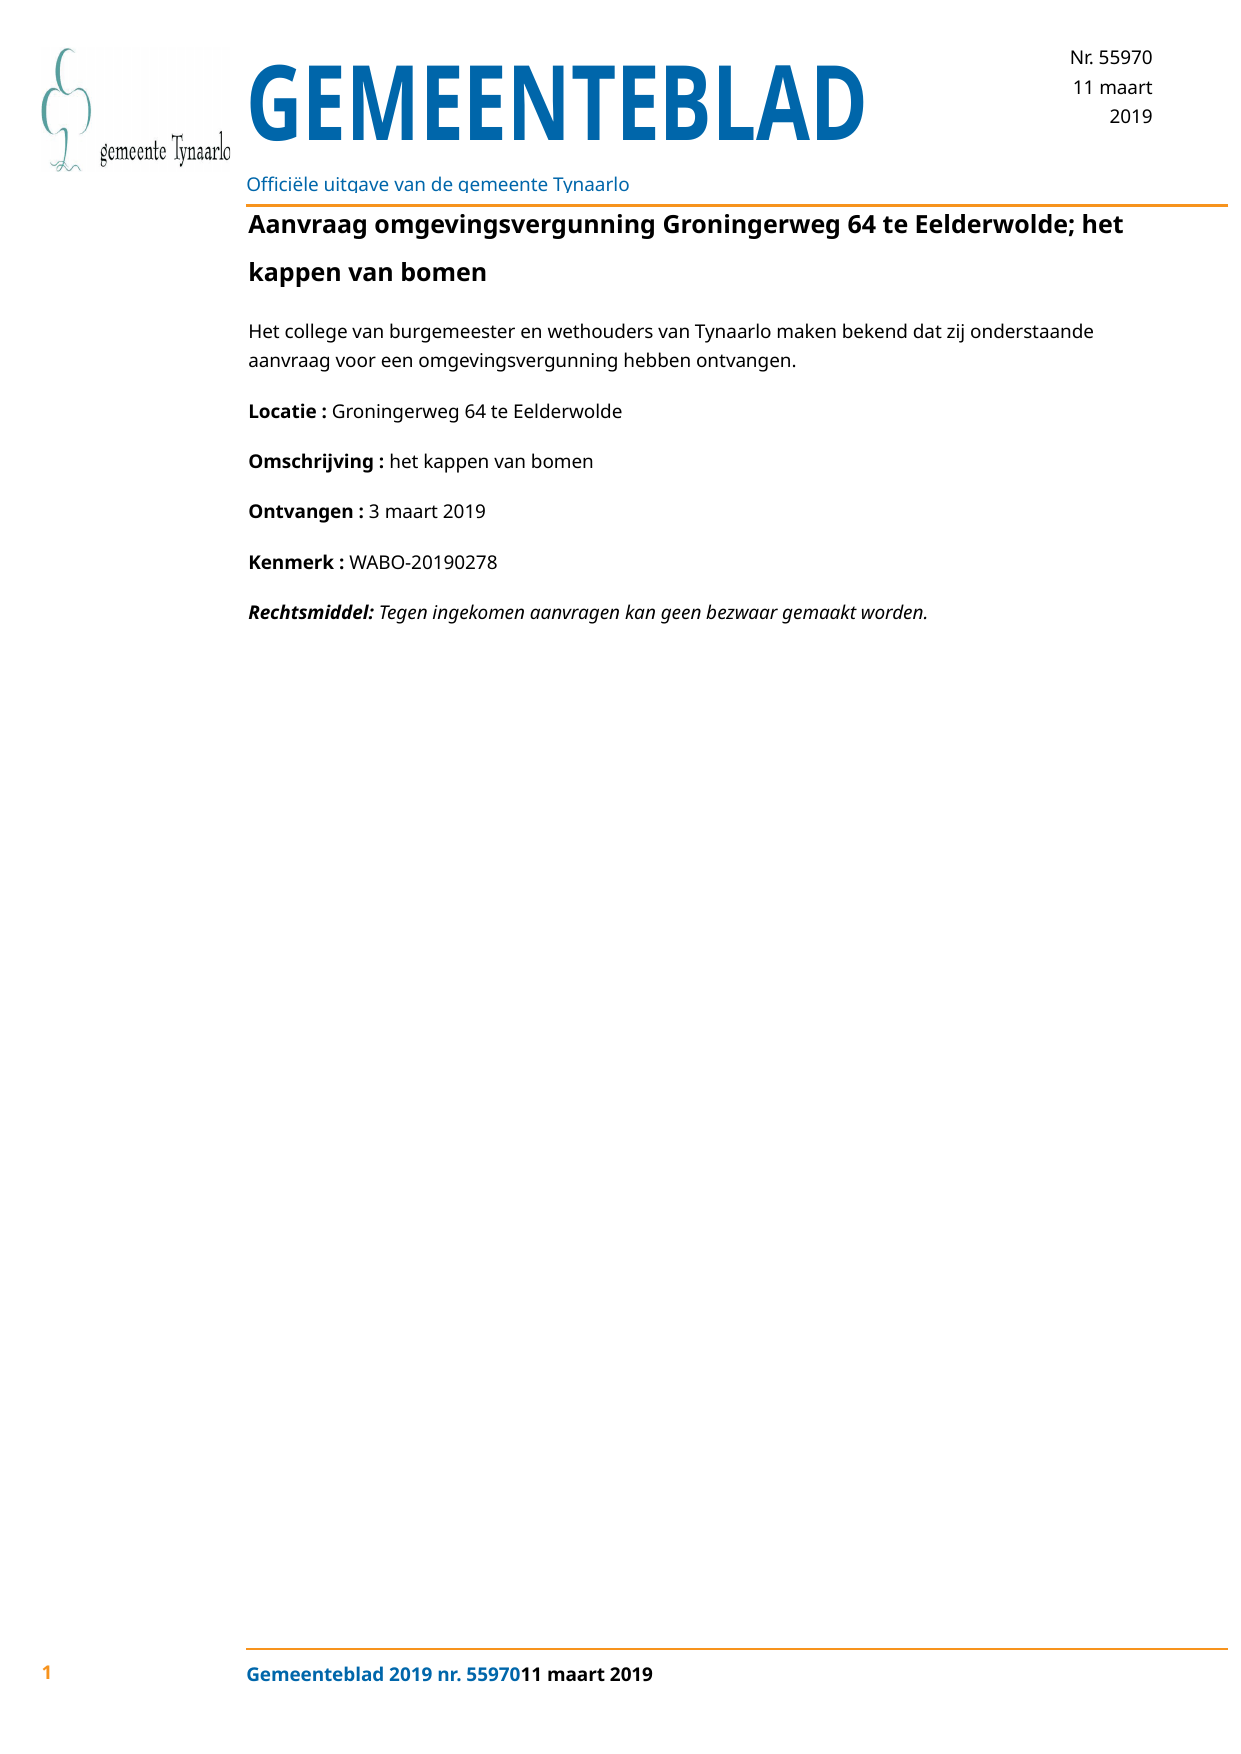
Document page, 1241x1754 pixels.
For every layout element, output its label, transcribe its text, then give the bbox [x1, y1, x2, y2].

text Kenmerk : WABO-20190278 [248, 549, 1152, 575]
text Aanvraag omgevingsvergunning Groningerweg 64 te Eelderwolde; het kappen van bomen [248, 207, 1152, 288]
text Het college van burgemeester en wethouders van Tynaarlo maken bekend dat zij onderstaande aanvraag voor een omgevingsvergunning hebben ontvangen. [248, 318, 1152, 373]
text Rechtsmiddel: Tegen ingekomen aanvragen kan geen bezwaar gemaakt worden. [248, 599, 1152, 625]
text Ontvangen : 3 maart 2019 [248, 499, 1152, 524]
text Locatie : Groningerweg 64 te Eelderwolde [248, 398, 1152, 424]
text Omschrijving : het kappen van bomen [248, 448, 1152, 474]
picture [41, 47, 231, 172]
